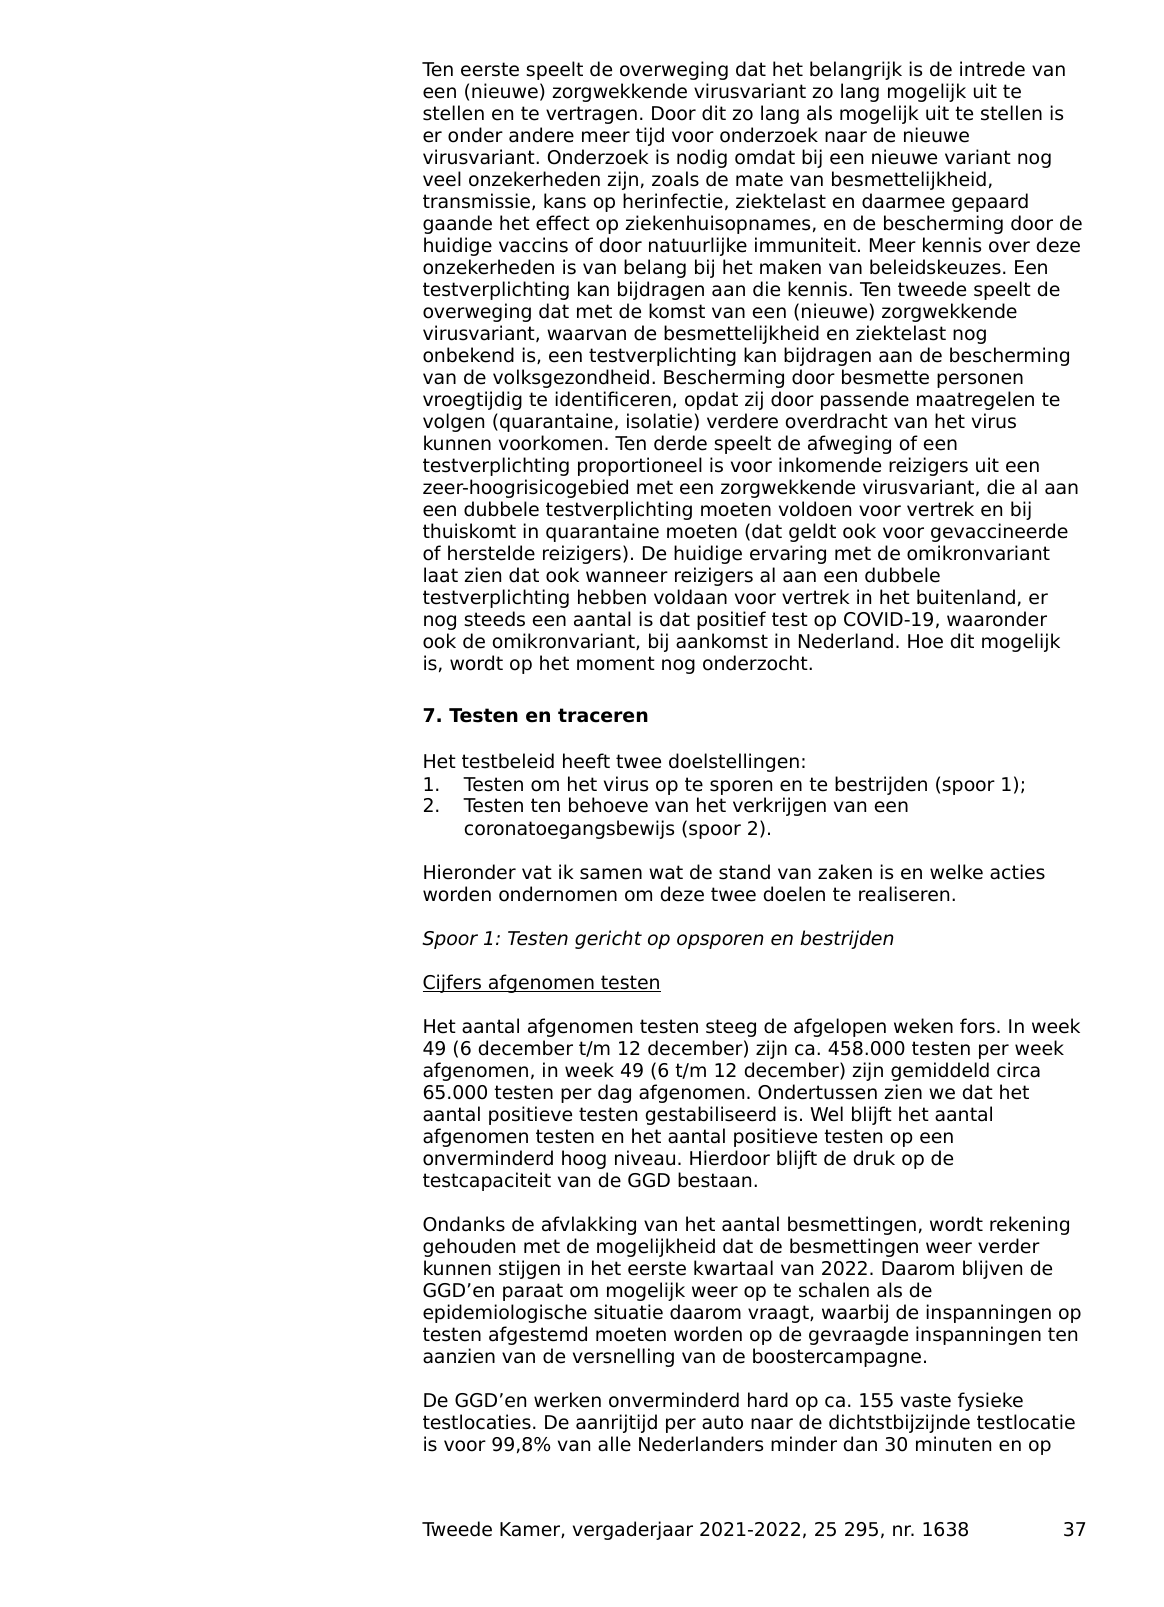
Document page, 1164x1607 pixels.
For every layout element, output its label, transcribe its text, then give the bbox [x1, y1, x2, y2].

text Ondanks de afvlakking van het aantal besmettingen, wordt rekening gehouden met de mogelijkheid dat de besmettingen weer verder kunnen stijgen in het eerste kwartaal van 2022. Daarom blijven de GGD’en paraat om mogelijk weer op te schalen als de epidemiologische situatie daarom vraagt, waarbij de inspanningen op testen afgestemd moeten worden op de gevraagde inspanningen ten aanzien van de versnelling van de boostercampagne. [422, 1214, 1087, 1368]
text 1. Testen om het virus op te sporen en te bestrijden (spoor 1); [422, 773, 1087, 795]
text 2. Testen ten behoeve van het verkrijgen van een coronatoegangsbewijs (spoor 2). [422, 795, 1087, 839]
text De GGD’en werken onverminderd hard op ca. 155 vaste fysieke testlocaties. De aanrijtijd per auto naar de dichtstbijzijnde testlocatie is voor 99,8% van alle Nederlanders minder dan 30 minuten en op [422, 1390, 1087, 1456]
text Het testbeleid heeft twee doelstellingen: [422, 751, 1087, 773]
text Ten eerste speelt de overweging dat het belangrijk is de intrede van een (nieuwe) zorgwekkende virusvariant zo lang mogelijk uit te stellen en te vertragen. Door dit zo lang als mogelijk uit te stellen is er onder andere meer tijd voor onderzoek naar de nieuwe virusvariant. Onderzoek is nodig omdat bij een nieuwe variant nog veel onzekerheden zijn, zoals de mate van besmettelijkheid, transmissie, kans op herinfectie, ziektelast en daarmee gepaard gaande het effect op ziekenhuisopnames, en de bescherming door de huidige vaccins of door natuurlijke immuniteit. Meer kennis over deze onzekerheden is van belang bij het maken van beleidskeuzes. Een testverplichting kan bijdragen aan die kennis. Ten tweede speelt de overweging dat met de komst van een (nieuwe) zorgwekkende virusvariant, waarvan de besmettelijkheid en ziektelast nog onbekend is, een testverplichting kan bijdragen aan de bescherming van de volksgezondheid. Bescherming door besmette personen vroegtijdig te identificeren, opdat zij door passende maatregelen te volgen (quarantaine, isolatie) verdere overdracht van het virus kunnen voorkomen. Ten derde speelt de afweging of een testverplichting proportioneel is voor inkomende reizigers uit een zeer-hoogrisicogebied met een zorgwekkende virusvariant, die al aan een dubbele testverplichting moeten voldoen voor vertrek en bij thuiskomt in quarantaine moeten (dat geldt ook voor gevaccineerde of herstelde reizigers). De huidige ervaring met de omikronvariant laat zien dat ook wanneer reizigers al aan een dubbele testverplichting hebben voldaan voor vertrek in het buitenland, er nog steeds een aantal is dat positief test op COVID-19, waaronder ook de omikronvariant, bij aankomst in Nederland. Hoe dit mogelijk is, wordt op het moment nog onderzocht. [422, 59, 1087, 674]
subtitle Cijfers afgenomen testen [422, 972, 1087, 994]
subtitle 7. Testen en traceren [422, 704, 1087, 726]
text Hieronder vat ik samen wat de stand van zaken is en welke acties worden ondernomen om deze twee doelen te realiseren. [422, 862, 1087, 906]
text Het aantal afgenomen testen steeg de afgelopen weken fors. In week 49 (6 december t/m 12 december) zijn ca. 458.000 testen per week afgenomen, in week 49 (6 t/m 12 december) zijn gemiddeld circa 65.000 testen per dag afgenomen. Ondertussen zien we dat het aantal positieve testen gestabiliseerd is. Wel blijft het aantal afgenomen testen en het aantal positieve testen op een onverminderd hoog niveau. Hierdoor blijft de druk op de testcapaciteit van de GGD bestaan. [422, 1016, 1087, 1192]
subtitle Spoor 1: Testen gericht op opsporen en bestrijden [422, 928, 1087, 950]
